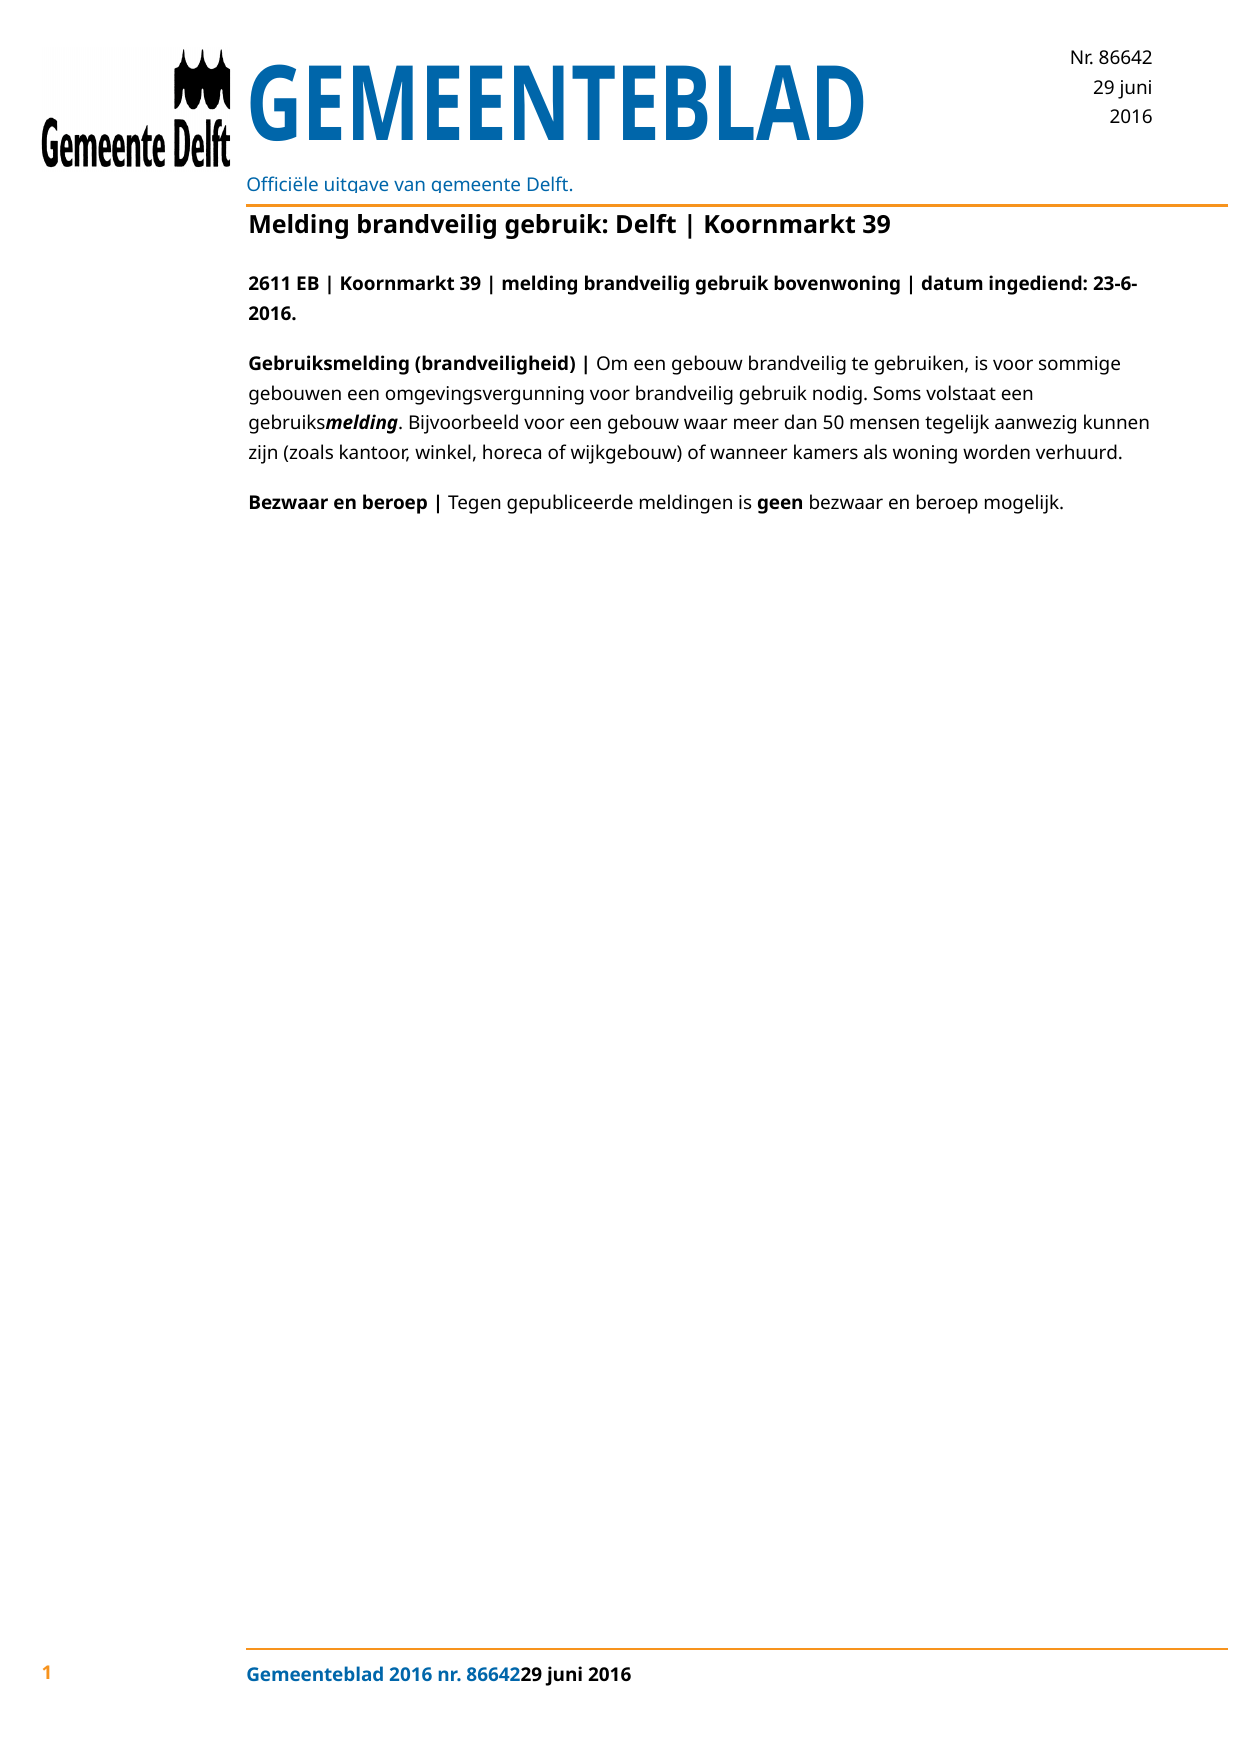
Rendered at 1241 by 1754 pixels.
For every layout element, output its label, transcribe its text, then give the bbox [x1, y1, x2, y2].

text Gebruiksmelding (brandveiligheid) | Om een gebouw brandveilig te gebruiken, is voor sommige gebouwen een omgevingsvergunning voor brandveilig gebruik nodig. Soms volstaat een gebruiksmelding. Bijvoorbeeld voor een gebouw waar meer dan 50 mensen tegelijk aanwezig kunnen zijn (zoals kantoor, winkel, horeca of wijkgebouw) of wanneer kamers als woning worden verhuurd. [248, 350, 1152, 465]
text Bezwaar en beroep | Tegen gepubliceerde meldingen is geen bezwaar en beroep mogelijk. [248, 489, 1152, 515]
picture [41, 47, 231, 172]
text Melding brandveilig gebruik: Delft | Koornmarkt 39 [248, 207, 1152, 241]
text 2611 EB | Koornmarkt 39 | melding brandveilig gebruik bovenwoning | datum ingediend: 23-6-2016. [248, 270, 1152, 326]
